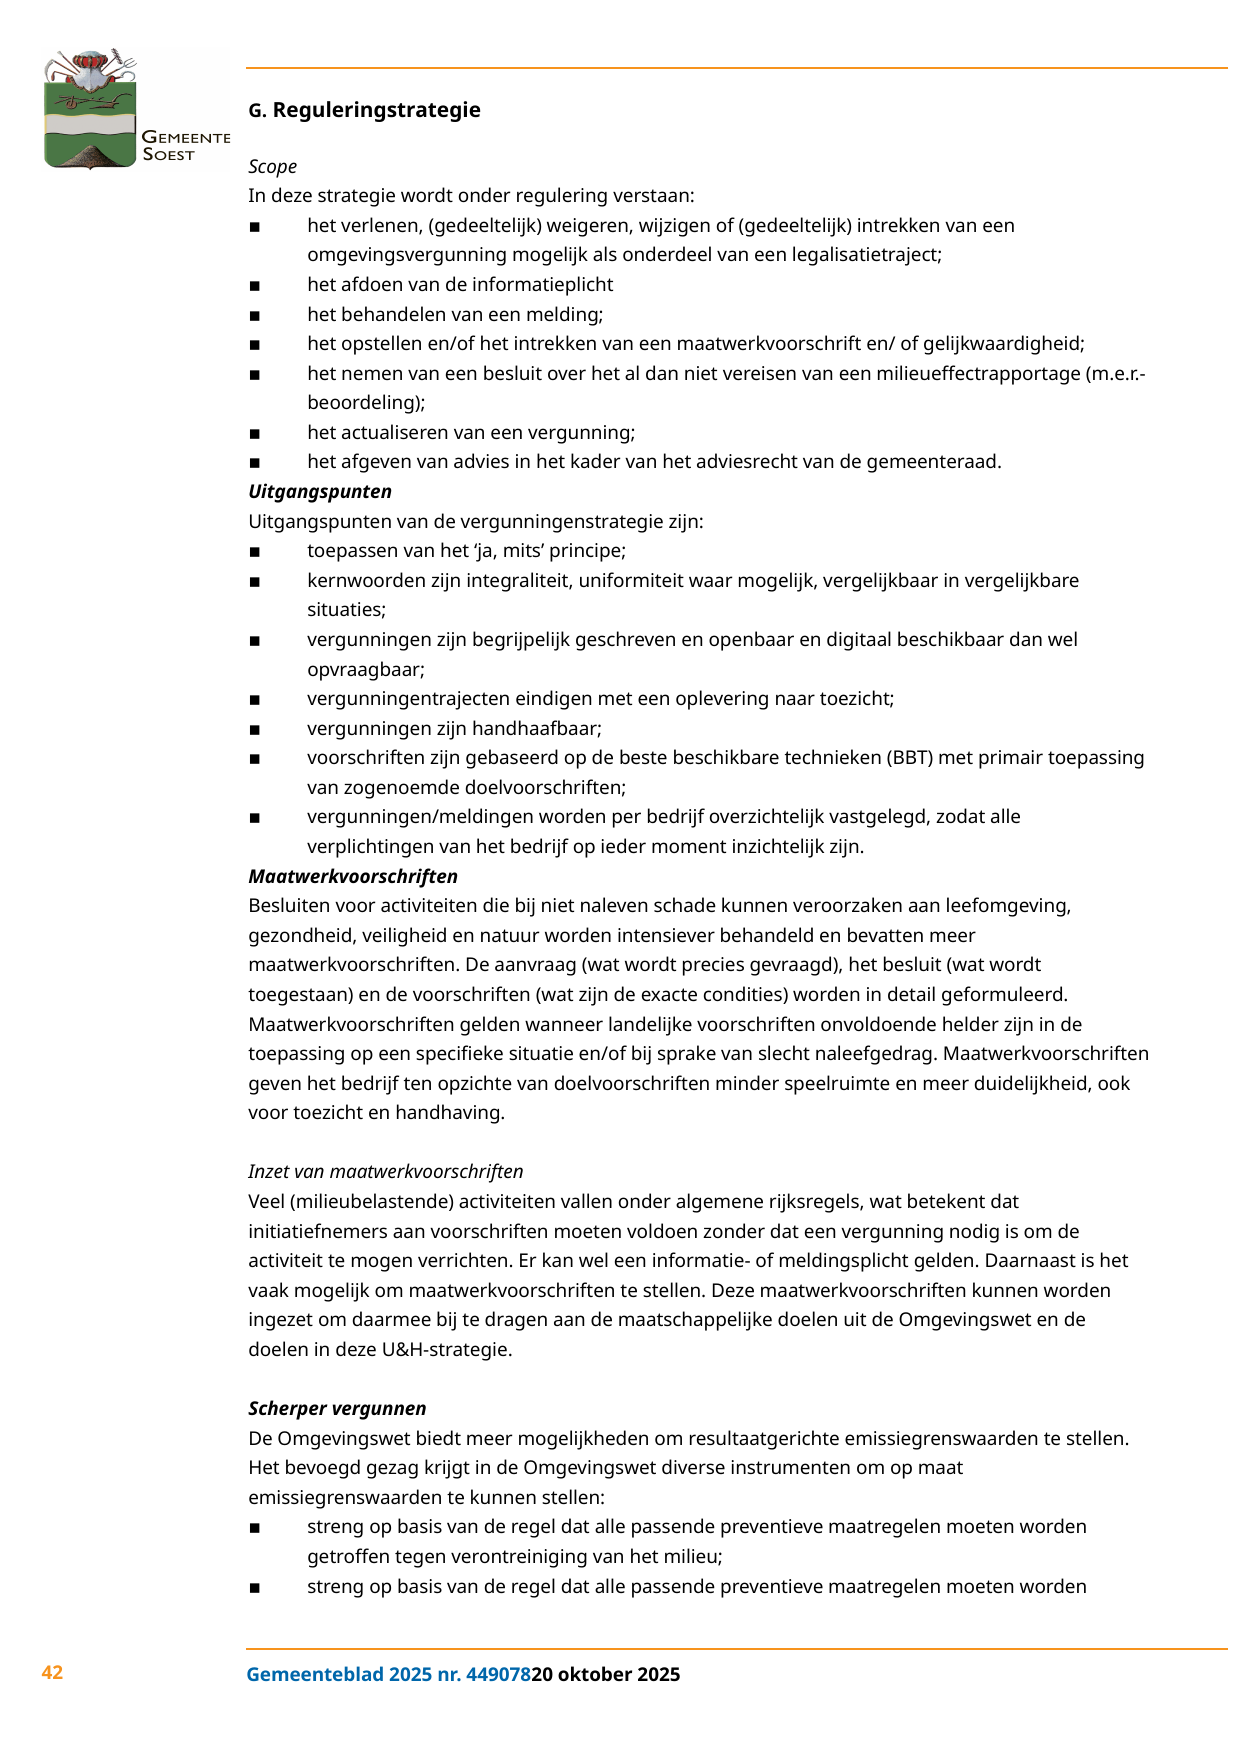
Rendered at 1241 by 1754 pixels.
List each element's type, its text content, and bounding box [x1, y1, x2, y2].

text G. Reguleringstrategie [248, 95, 1152, 123]
list vergunningen/meldingen worden per bedrijf overzichtelijk vastgelegd, zodat alle verplichtingen van het bedrijf op ieder moment inzichtelijk zijn. [248, 804, 1152, 859]
list streng op basis van de regel dat alle passende preventieve maatregelen moeten worden [248, 1573, 1152, 1599]
text Uitgangspunten van de vergunningenstrategie zijn: [248, 508, 1152, 534]
text Maatwerkvoorschriften [248, 863, 1152, 889]
text Besluiten voor activiteiten die bij niet naleven schade kunnen veroorzaken aan leefomgeving, gezondheid, veiligheid en natuur worden intensiever behandeld en bevatten meer maatwerkvoorschriften. De aanvraag (wat wordt precies gevraagd), het besluit (wat wordt toegestaan) en de voorschriften (wat zijn de exacte condities) worden in detail geformuleerd. Maatwerkvoorschriften gelden wanneer landelijke voorschriften onvoldoende helder zijn in de toepassing op een specifieke situatie en/of bij sprake van slecht naleefgedrag. Maatwerkvoorschriften geven het bedrijf ten opzichte van doelvoorschriften minder speelruimte en meer duidelijkheid, ook voor toezicht en handhaving. [248, 892, 1152, 1125]
list toepassen van het ‘ja, mits’ principe; [248, 537, 1152, 563]
list voorschriften zijn gebaseerd op de beste beschikbare technieken (BBT) met primair toepassing van zogenoemde doelvoorschriften; [248, 744, 1152, 800]
list het actualiseren van een vergunning; [248, 419, 1152, 445]
text In deze strategie wordt onder regulering verstaan: [248, 182, 1152, 208]
list het behandelen van een melding; [248, 301, 1152, 327]
list vergunningen zijn begrijpelijk geschreven en openbaar en digitaal beschikbaar dan wel opvraagbaar; [248, 626, 1152, 682]
text Inzet van maatwerkvoorschriften [248, 1159, 1152, 1184]
list het verlenen, (gedeeltelijk) weigeren, wijzigen of (gedeeltelijk) intrekken van een omgevingsvergunning mogelijk als onderdeel van een legalisatietraject; [248, 212, 1152, 267]
list streng op basis van de regel dat alle passende preventieve maatregelen moeten worden getroffen tegen verontreiniging van het milieu; [248, 1514, 1152, 1569]
list vergunningentrajecten eindigen met een oplevering naar toezicht; [248, 685, 1152, 711]
list vergunningen zijn handhaafbaar; [248, 715, 1152, 741]
list het nemen van een besluit over het al dan niet vereisen van een milieueffectrapportage (m.e.r.-beoordeling); [248, 360, 1152, 415]
list het afgeven van advies in het kader van het adviesrecht van de gemeenteraad. [248, 449, 1152, 474]
picture [41, 47, 231, 172]
text Scope [248, 153, 1152, 179]
list het afdoen van de informatieplicht [248, 271, 1152, 297]
list kernwoorden zijn integraliteit, uniformiteit waar mogelijk, vergelijkbaar in vergelijkbare situaties; [248, 567, 1152, 622]
text De Omgevingswet biedt meer mogelijkheden om resultaatgerichte emissiegrenswaarden te stellen. Het bevoegd gezag krijgt in de Omgevingswet diverse instrumenten om op maat emissiegrenswaarden te kunnen stellen: [248, 1425, 1152, 1510]
text Uitgangspunten [248, 478, 1152, 504]
list het opstellen en/of het intrekken van een maatwerkvoorschrift en/ of gelijkwaardigheid; [248, 330, 1152, 356]
text Veel (milieubelastende) activiteiten vallen onder algemene rijksregels, wat betekent dat initiatiefnemers aan voorschriften moeten voldoen zonder dat een vergunning nodig is om de activiteit te mogen verrichten. Er kan wel een informatie- of meldingsplicht gelden. Daarnaast is het vaak mogelijk om maatwerkvoorschriften te stellen. Deze maatwerkvoorschriften kunnen worden ingezet om daarmee bij te dragen aan de maatschappelijke doelen uit de Omgevingswet en de doelen in deze U&H-strategie. [248, 1188, 1152, 1362]
text Scherper vergunnen [248, 1395, 1152, 1421]
